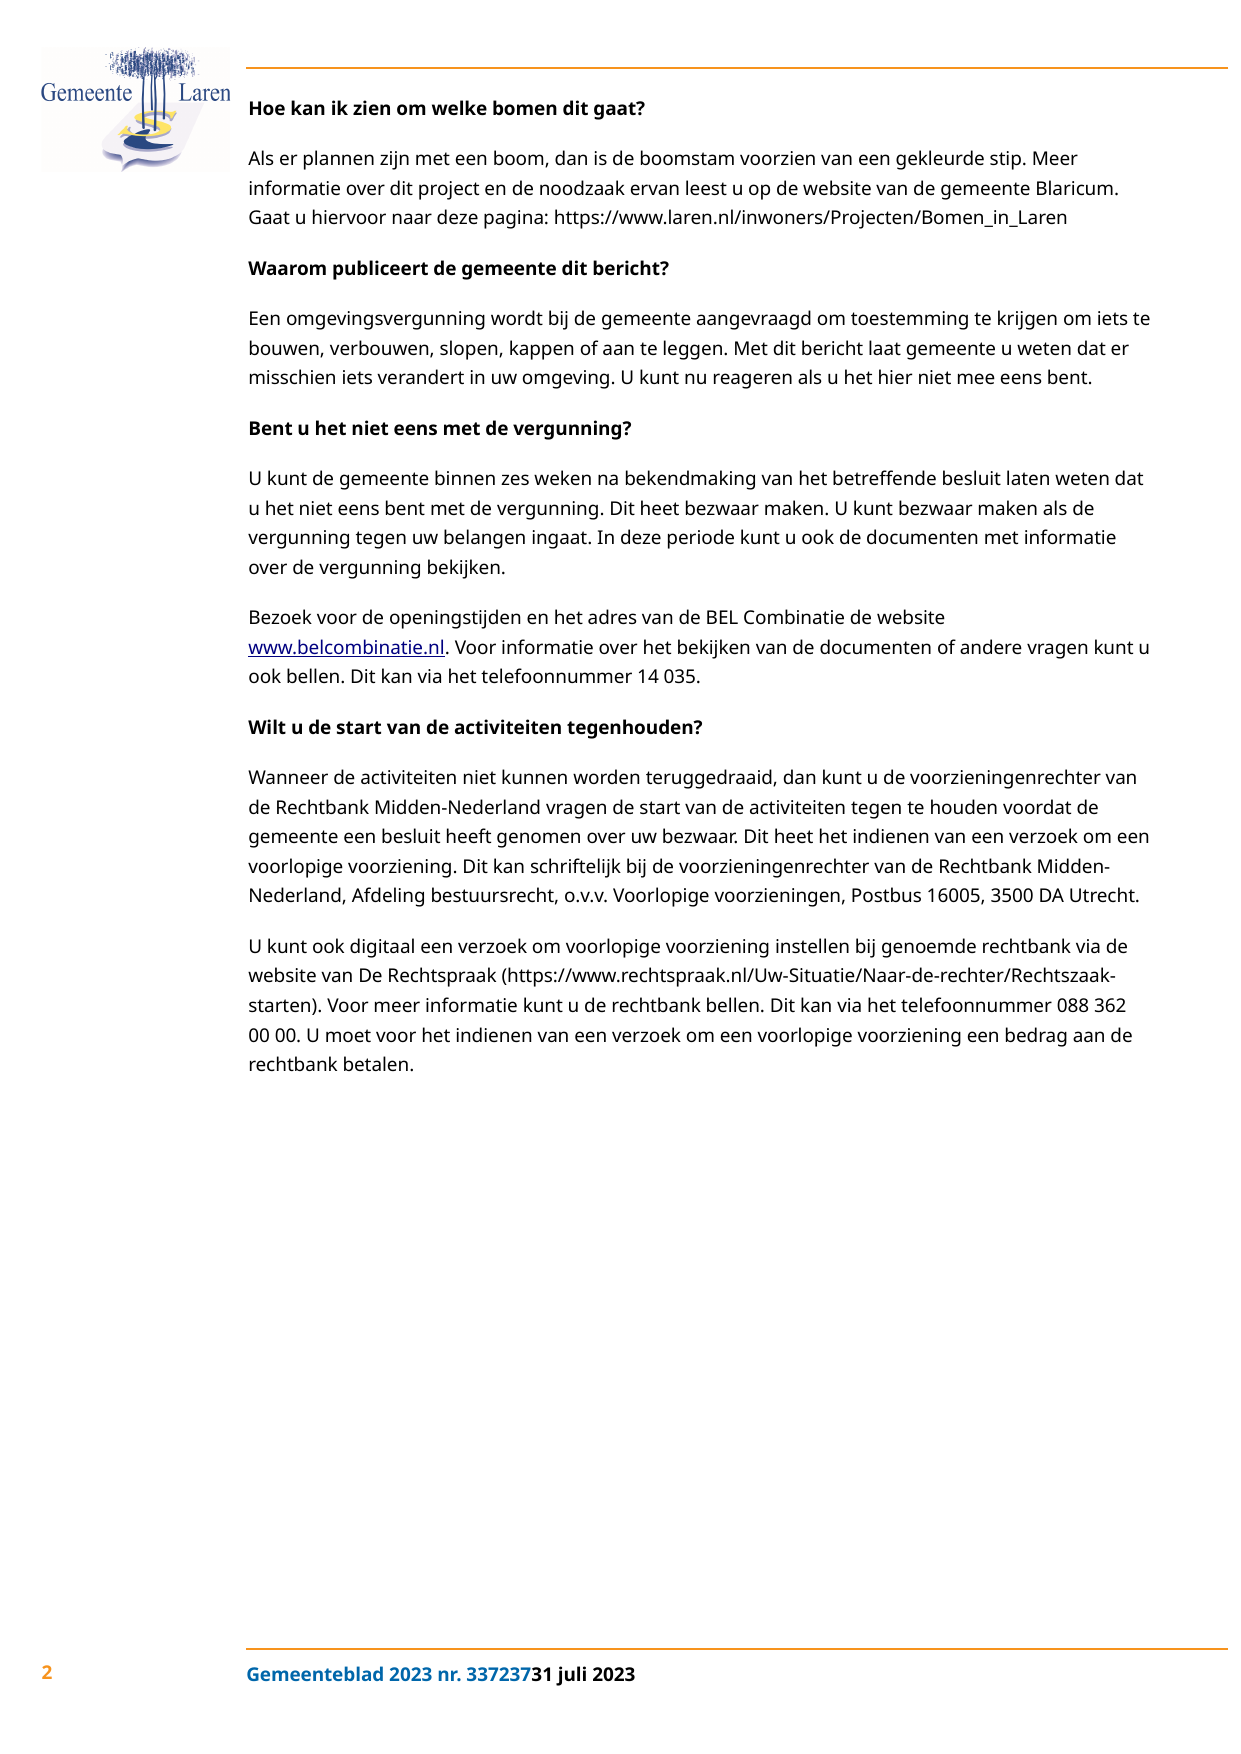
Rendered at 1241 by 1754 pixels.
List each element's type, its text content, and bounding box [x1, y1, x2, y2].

picture [41, 47, 231, 172]
text Als er plannen zijn met een boom, dan is de boomstam voorzien van een gekleurde stip. Meer informatie over dit project en de noodzaak ervan leest u op de website van de gemeente Blaricum. Gaat u hiervoor naar deze pagina: https://www.laren.nl/inwoners/Projecten/Bomen_in_Laren [248, 145, 1152, 230]
text U kunt ook digitaal een verzoek om voorlopige voorziening instellen bij genoemde rechtbank via de website van De Rechtspraak (https://www.rechtspraak.nl/Uw-Situatie/Naar-de-rechter/Rechtszaak-starten). Voor meer informatie kunt u de rechtbank bellen. Dit kan via het telefoonnummer 088 362 00 00. U moet voor het indienen van een verzoek om een voorlopige voorziening een bedrag aan de rechtbank betalen. [248, 933, 1152, 1077]
text Bezoek voor de openingstijden en het adres van de BEL Combinatie de website www.belcombinatie.nl. Voor informatie over het bekijken van de documenten of andere vragen kunt u ook bellen. Dit kan via het telefoonnummer 14 035. [248, 604, 1152, 689]
text Wanneer de activiteiten niet kunnen worden teruggedraaid, dan kunt u de voorzieningenrechter van de Rechtbank Midden-Nederland vragen de start van de activiteiten tegen te houden voordat de gemeente een besluit heeft genomen over uw bezwaar. Dit heet het indienen van een verzoek om een voorlopige voorziening. Dit kan schriftelijk bij de voorzieningenrechter van de Rechtbank Midden-Nederland, Afdeling bestuursrecht, o.v.v. Voorlopige voorzieningen, Postbus 16005, 3500 DA Utrecht. [248, 764, 1152, 908]
text Hoe kan ik zien om welke bomen dit gaat? [248, 95, 1152, 121]
text Een omgevingsvergunning wordt bij de gemeente aangevraagd om toestemming te krijgen om iets te bouwen, verbouwen, slopen, kappen of aan te leggen. Met dit bericht laat gemeente u weten dat er misschien iets verandert in uw omgeving. U kunt nu reageren als u het hier niet mee eens bent. [248, 305, 1152, 390]
text Bent u het niet eens met de vergunning? [248, 415, 1152, 441]
text Waarom publiceert de gemeente dit bericht? [248, 255, 1152, 281]
text U kunt de gemeente binnen zes weken na bekendmaking van het betreffende besluit laten weten dat u het niet eens bent met de vergunning. Dit heet bezwaar maken. U kunt bezwaar maken als de vergunning tegen uw belangen ingaat. In deze periode kunt u ook de documenten met informatie over de vergunning bekijken. [248, 465, 1152, 580]
text Wilt u de start van de activiteiten tegenhouden? [248, 714, 1152, 740]
